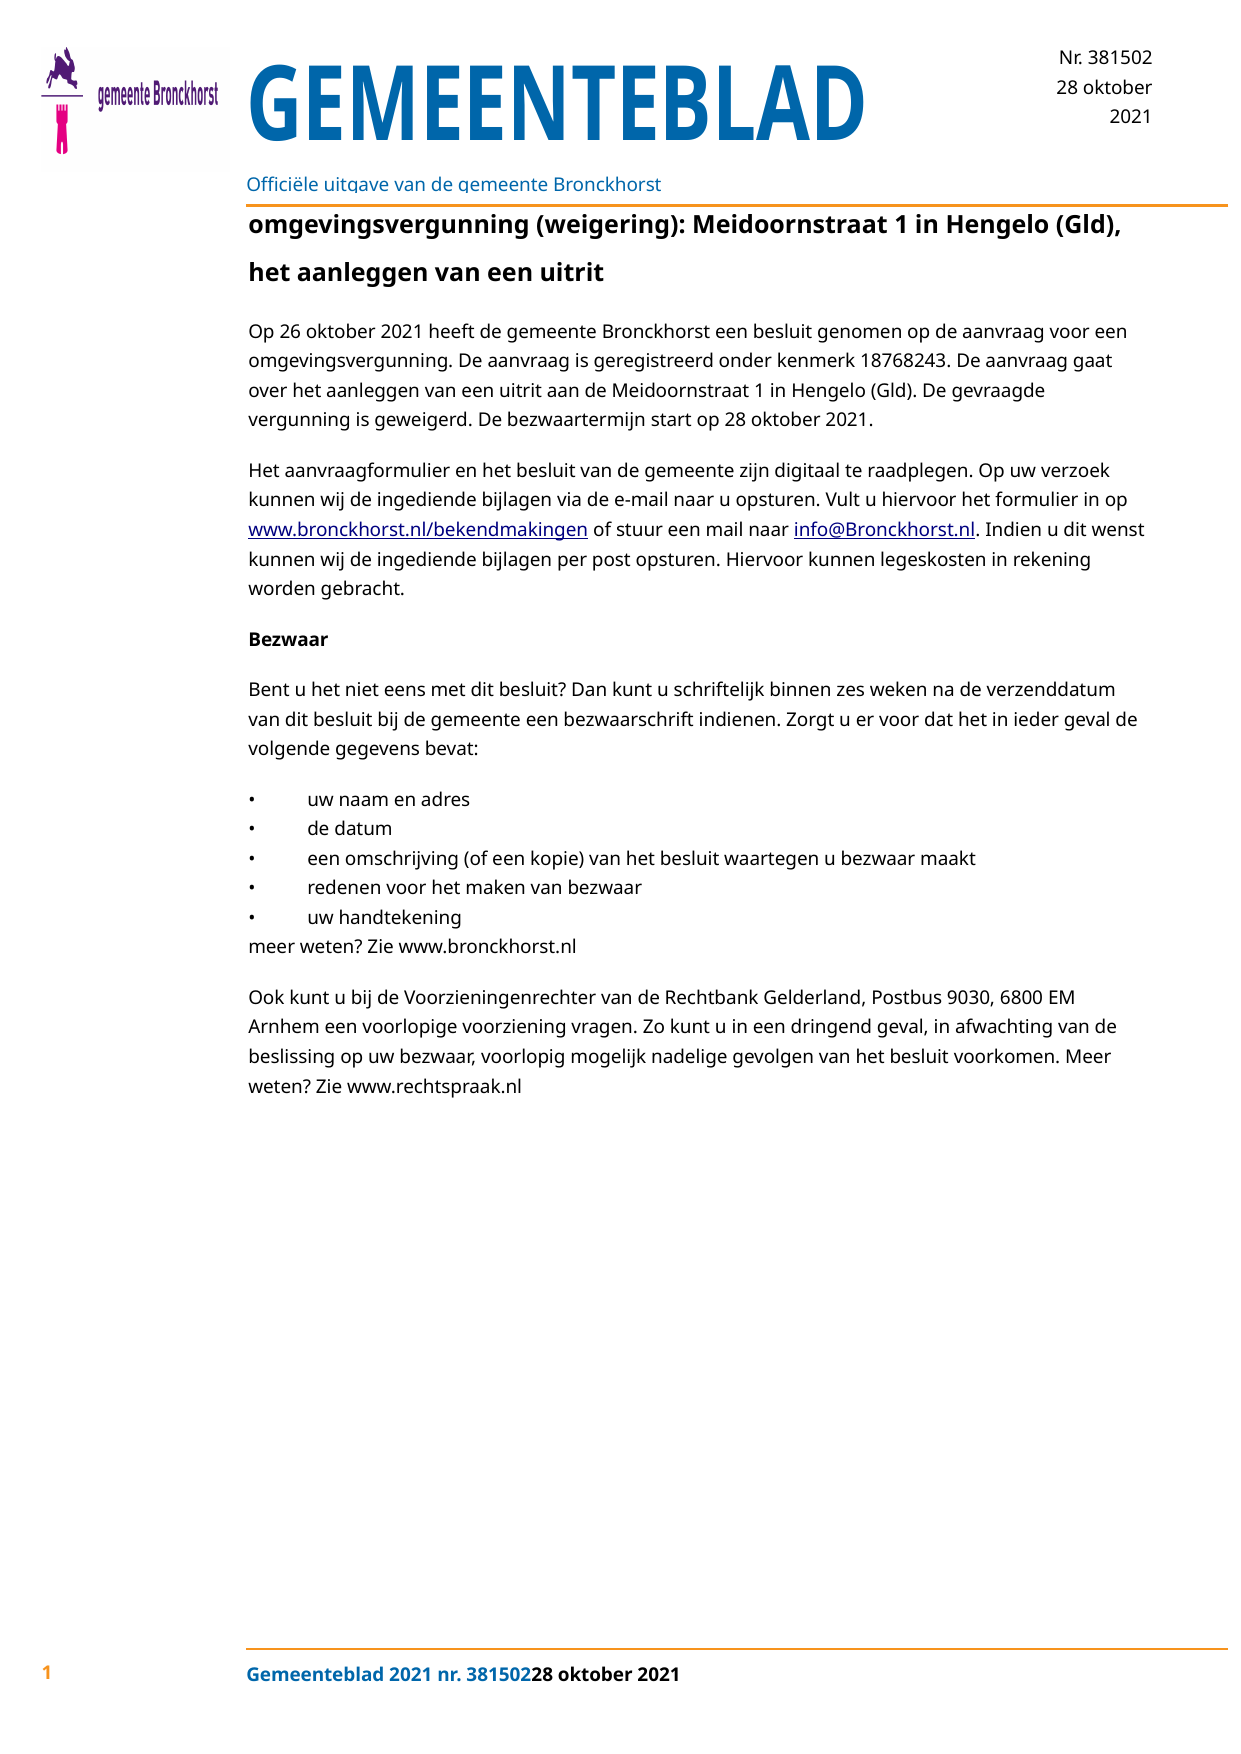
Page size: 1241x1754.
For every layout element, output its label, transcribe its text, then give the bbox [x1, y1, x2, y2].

list de datum [248, 815, 1152, 841]
list uw naam en adres [248, 786, 1152, 812]
list een omschrijving (of een kopie) van het besluit waartegen u bezwaar maakt [248, 845, 1152, 871]
text Het aanvraagformulier en het besluit van de gemeente zijn digitaal te raadplegen. Op uw verzoek kunnen wij de ingediende bijlagen via de e-mail naar u opsturen. Vult u hiervoor het formulier in op www.bronckhorst.nl/bekendmakingen of stuur een mail naar info@Bronckhorst.nl. Indien u dit wenst kunnen wij de ingediende bijlagen per post opsturen. Hiervoor kunnen legeskosten in rekening worden gebracht. [248, 457, 1152, 601]
text Op 26 oktober 2021 heeft de gemeente Bronckhorst een besluit genomen op de aanvraag voor een omgevingsvergunning. De aanvraag is geregistreerd onder kenmerk 18768243. De aanvraag gaat over het aanleggen van een uitrit aan de Meidoornstraat 1 in Hengelo (Gld). De gevraagde vergunning is geweigerd. De bezwaartermijn start op 28 oktober 2021. [248, 318, 1152, 432]
text Bezwaar [248, 626, 1152, 652]
list redenen voor het maken van bezwaar [248, 874, 1152, 900]
text meer weten? Zie www.bronckhorst.nl [248, 934, 1152, 959]
text Ook kunt u bij de Voorzieningenrechter van de Rechtbank Gelderland, Postbus 9030, 6800 EM Arnhem een voorlopige voorziening vragen. Zo kunt u in een dringend geval, in afwachting van de beslissing op uw bezwaar, voorlopig mogelijk nadelige gevolgen van het besluit voorkomen. Meer weten? Zie www.rechtspraak.nl [248, 984, 1152, 1099]
text omgevingsvergunning (weigering): Meidoornstraat 1 in Hengelo (Gld), het aanleggen van een uitrit [248, 207, 1152, 288]
picture [41, 47, 231, 172]
list uw handtekening [248, 904, 1152, 930]
text Bent u het niet eens met dit besluit? Dan kunt u schriftelijk binnen zes weken na de verzenddatum van dit besluit bij de gemeente een bezwaarschrift indienen. Zorgt u er voor dat het in ieder geval de volgende gegevens bevat: [248, 676, 1152, 761]
